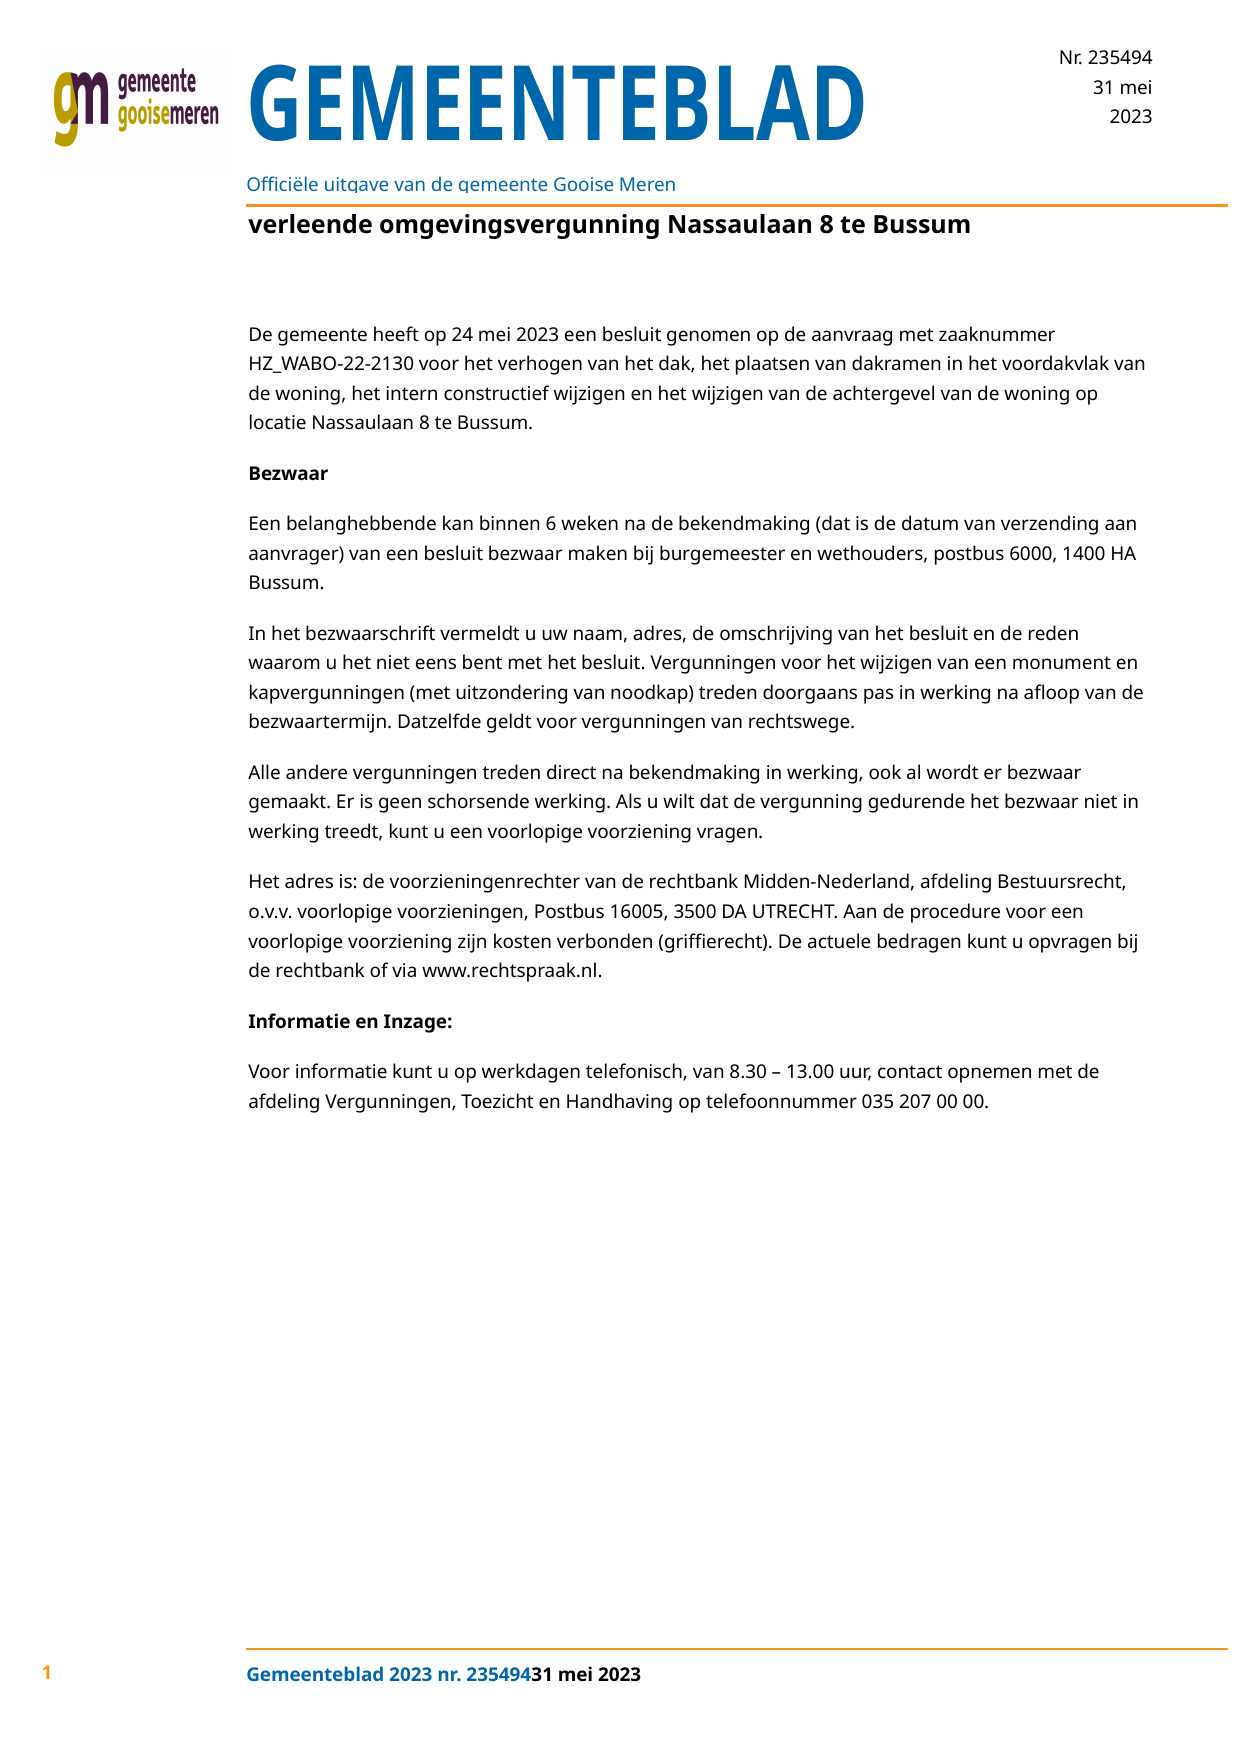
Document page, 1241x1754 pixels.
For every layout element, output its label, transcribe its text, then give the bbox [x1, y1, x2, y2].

text In het bezwaarschrift vermeldt u uw naam, adres, de omschrijving van het besluit en de reden waarom u het niet eens bent met het besluit. Vergunningen voor het wijzigen van een monument en kapvergunningen (met uitzondering van noodkap) treden doorgaans pas in werking na afloop van de bezwaartermijn. Datzelfde geldt voor vergunningen van rechtswege. [248, 620, 1152, 734]
text Bezwaar [248, 460, 1152, 486]
text Voor informatie kunt u op werkdagen telefonisch, van 8.30 – 13.00 uur, contact opnemen met de afdeling Vergunningen, Toezicht en Handhaving op telefoonnummer 035 207 00 00. [248, 1058, 1152, 1113]
text Het adres is: de voorzieningenrechter van de rechtbank Midden-Nederland, afdeling Bestuursrecht, o.v.v. voorlopige voorzieningen, Postbus 16005, 3500 DA UTRECHT. Aan de procedure voor een voorlopige voorziening zijn kosten verbonden (griffierecht). De actuele bedragen kunt u opvragen bij de rechtbank of via www.rechtspraak.nl. [248, 869, 1152, 983]
text Alle andere vergunningen treden direct na bekendmaking in werking, ook al wordt er bezwaar gemaakt. Er is geen schorsende werking. Als u wilt dat de vergunning gedurende het bezwaar niet in werking treedt, kunt u een voorlopige voorziening vragen. [248, 759, 1152, 844]
text Een belanghebbende kan binnen 6 weken na de bekendmaking (dat is de datum van verzending aan aanvrager) van een besluit bezwaar maken bij burgemeester en wethouders, postbus 6000, 1400 HA Bussum. [248, 510, 1152, 595]
text Informatie en Inzage: [248, 1008, 1152, 1033]
text verleende omgevingsvergunning Nassaulaan 8 te Bussum [248, 207, 1152, 241]
picture [41, 47, 231, 172]
text De gemeente heeft op 24 mei 2023 een besluit genomen op de aanvraag met zaaknummer HZ_WABO-22-2130 voor het verhogen van het dak, het plaatsen van dakramen in het voordakvlak van de woning, het intern constructief wijzigen en het wijzigen van de achtergevel van de woning op locatie Nassaulaan 8 te Bussum. [248, 321, 1152, 435]
